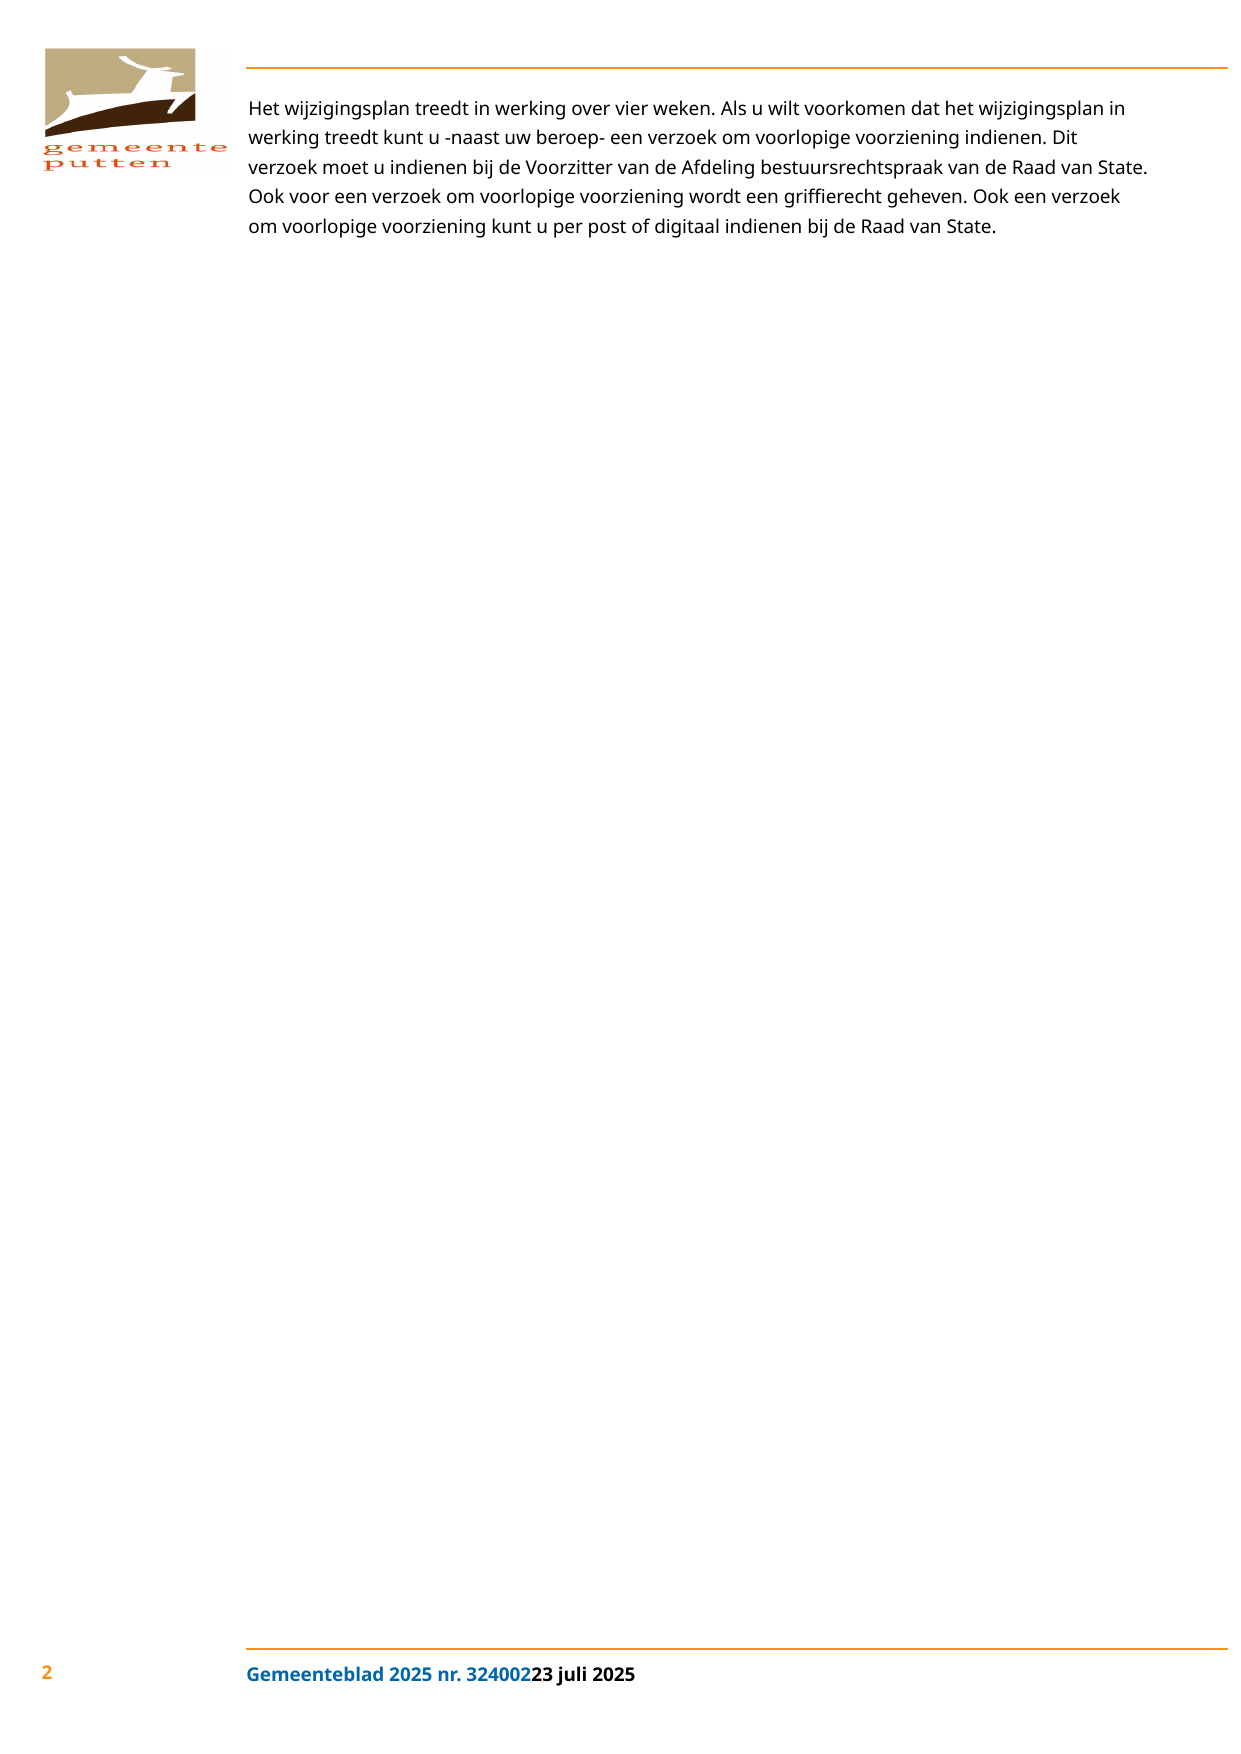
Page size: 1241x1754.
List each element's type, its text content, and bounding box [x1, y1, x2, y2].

text Het wijzigingsplan treedt in werking over vier weken. Als u wilt voorkomen dat het wijzigingsplan in werking treedt kunt u -naast uw beroep- een verzoek om voorlopige voorziening indienen. Dit verzoek moet u indienen bij de Voorzitter van de Afdeling bestuursrechtspraak van de Raad van State. Ook voor een verzoek om voorlopige voorziening wordt een griffierecht geheven. Ook een verzoek om voorlopige voorziening kunt u per post of digitaal indienen bij de Raad van State. [248, 95, 1152, 239]
picture [41, 47, 231, 172]
